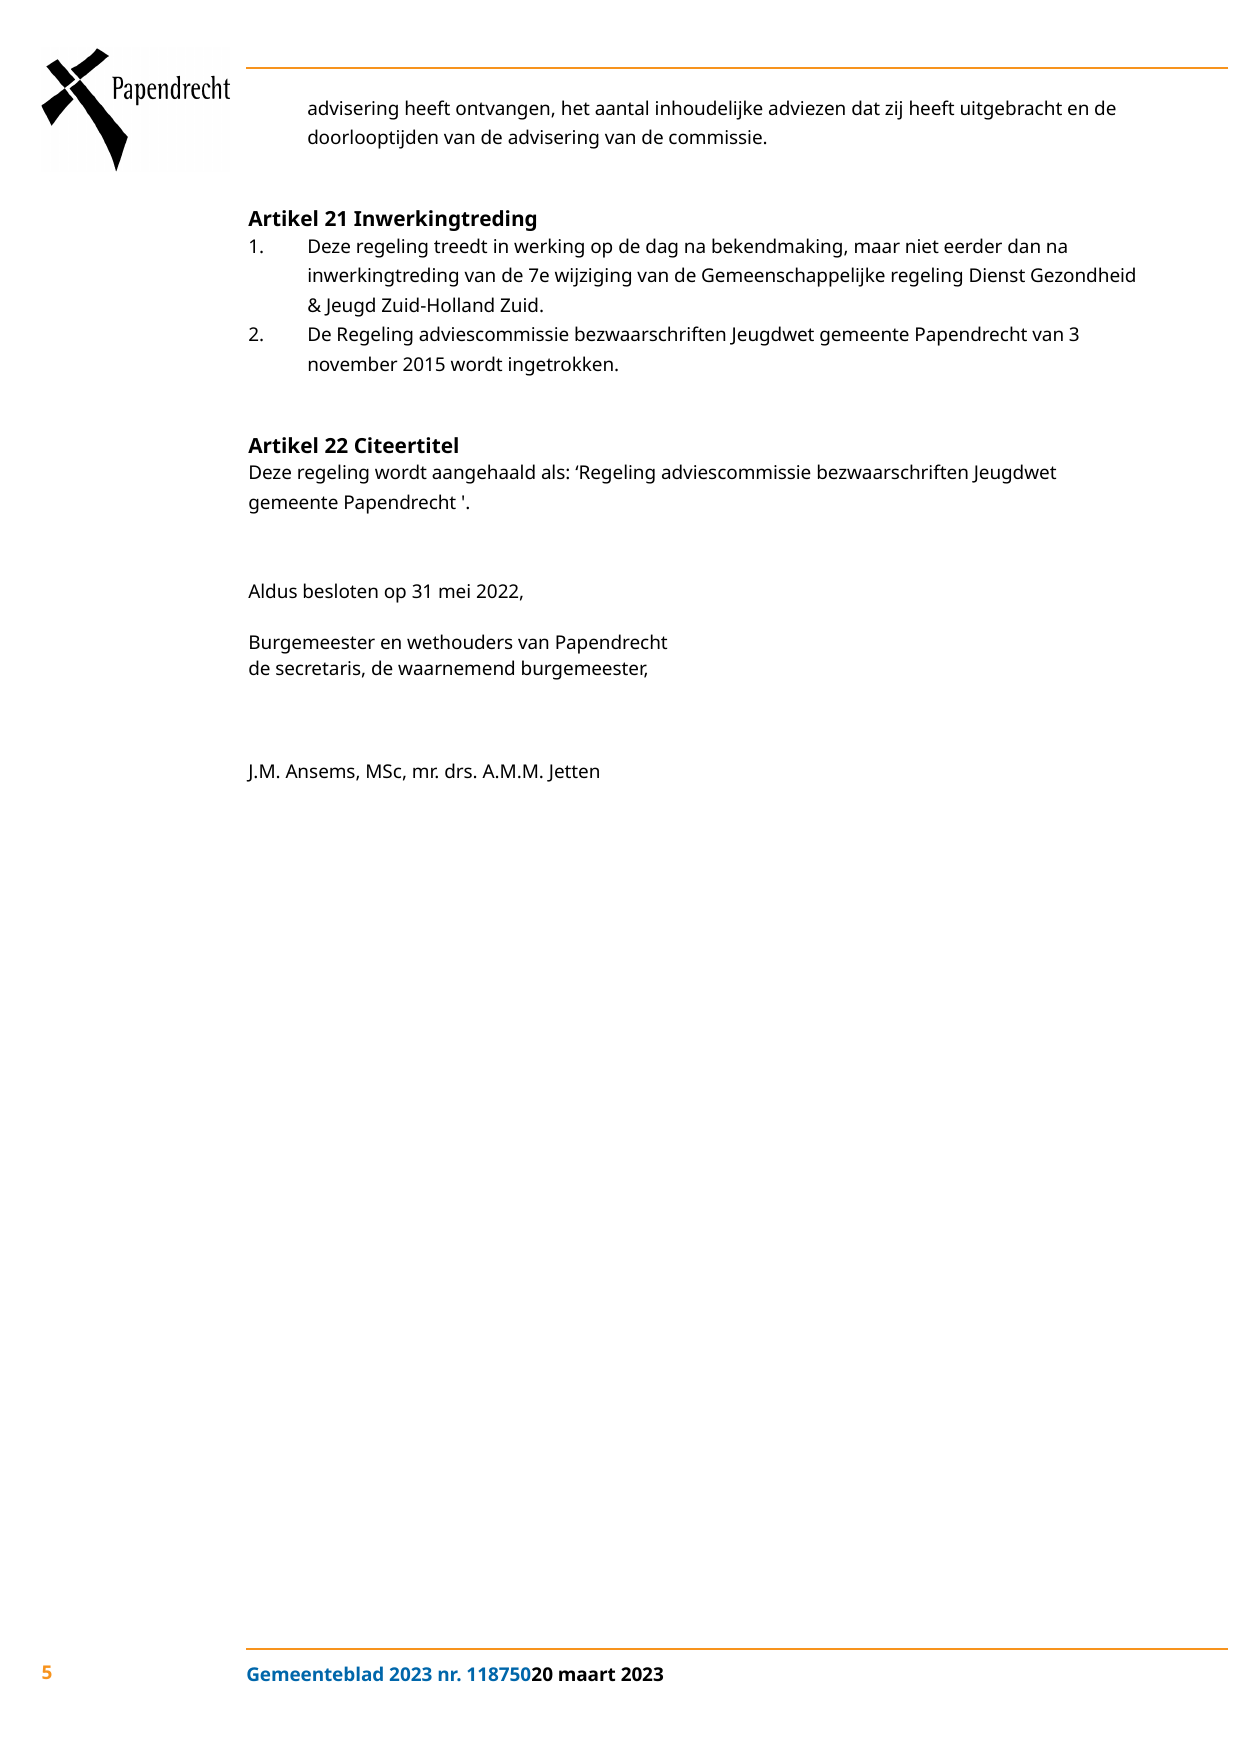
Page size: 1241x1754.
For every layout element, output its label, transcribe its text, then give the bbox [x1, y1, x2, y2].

list advisering heeft ontvangen, het aantal inhoudelijke adviezen dat zij heeft uitgebracht en de doorlooptijden van de advisering van de commissie. [248, 95, 1152, 150]
list De Regeling adviescommissie bezwaarschriften Jeugdwet gemeente Papendrecht van 3 november 2015 wordt ingetrokken. [248, 322, 1152, 377]
text Artikel 21 Inwerkingtreding [248, 204, 1152, 233]
text Deze regeling wordt aangehaald als: ‘Regeling adviescommissie bezwaarschriften Jeugdwet gemeente Papendrecht '. [248, 459, 1152, 515]
text de secretaris, de waarnemend burgemeester, [248, 655, 1152, 681]
text Burgemeester en wethouders van Papendrecht [248, 629, 1152, 655]
list Deze regeling treedt in werking op de dag na bekendmaking, maar niet eerder dan na inwerkingtreding van de 7e wijziging van de Gemeenschappelijke regeling Dienst Gezondheid & Jeugd Zuid-Holland Zuid. [248, 233, 1152, 318]
picture [41, 47, 231, 172]
text Aldus besloten op 31 mei 2022, [248, 578, 1152, 604]
text Artikel 22 Citeertitel [248, 431, 1152, 459]
text J.M. Ansems, MSc, mr. drs. A.M.M. Jetten [248, 758, 1152, 784]
